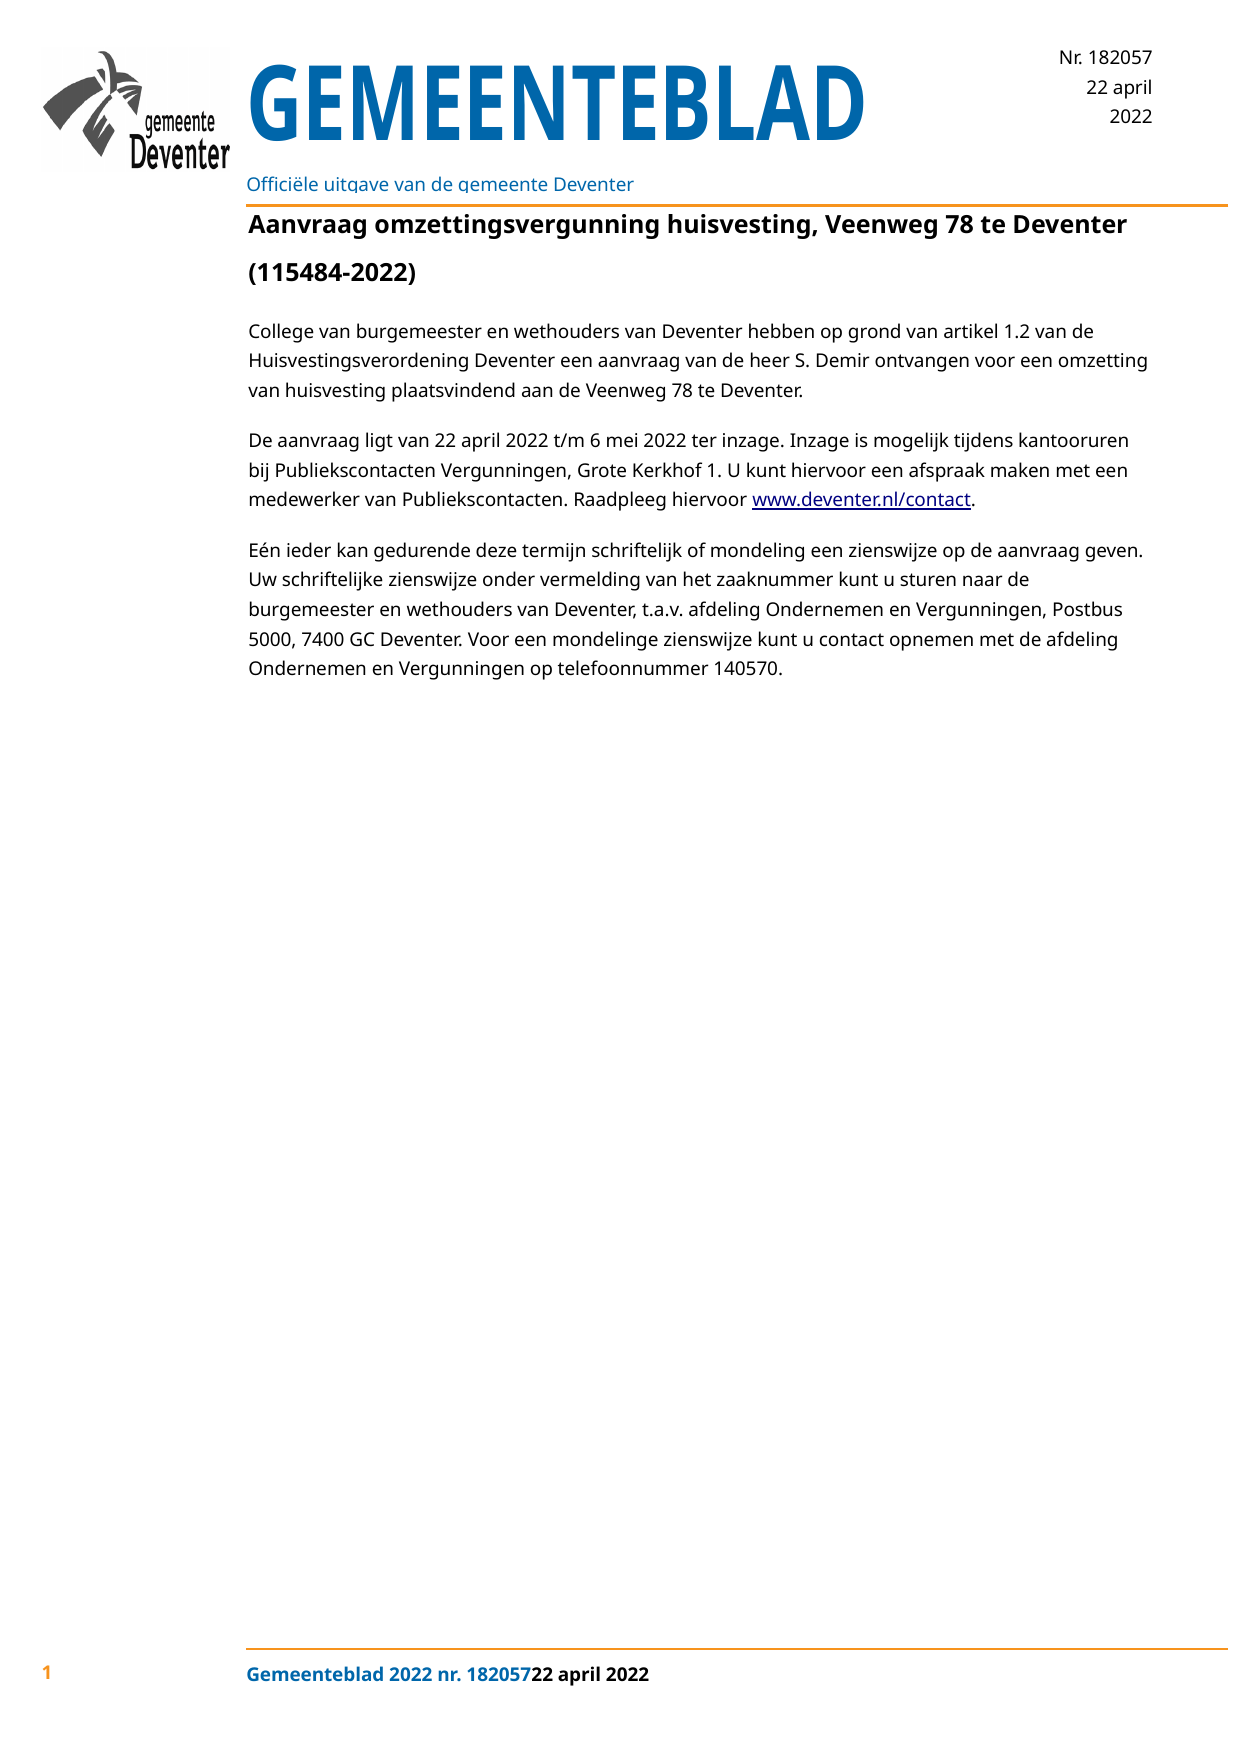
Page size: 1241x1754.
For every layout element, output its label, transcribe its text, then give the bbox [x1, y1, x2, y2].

text Aanvraag omzettingsvergunning huisvesting, Veenweg 78 te Deventer (115484-2022) [248, 207, 1152, 288]
picture [41, 47, 231, 172]
text De aanvraag ligt van 22 april 2022 t/m 6 mei 2022 ter inzage. Inzage is mogelijk tijdens kantooruren bij Publiekscontacten Vergunningen, Grote Kerkhof 1. U kunt hiervoor een afspraak maken met een medewerker van Publiekscontacten. Raadpleeg hiervoor www.deventer.nl/contact. [248, 427, 1152, 512]
text Eén ieder kan gedurende deze termijn schriftelijk of mondeling een zienswijze op de aanvraag geven. Uw schriftelijke zienswijze onder vermelding van het zaaknummer kunt u sturen naar de burgemeester en wethouders van Deventer, t.a.v. afdeling Ondernemen en Vergunningen, Postbus 5000, 7400 GC Deventer. Voor een mondelinge zienswijze kunt u contact opnemen met de afdeling Ondernemen en Vergunningen op telefoonnummer 140570. [248, 537, 1152, 681]
text College van burgemeester en wethouders van Deventer hebben op grond van artikel 1.2 van de Huisvestingsverordening Deventer een aanvraag van de heer S. Demir ontvangen voor een omzetting van huisvesting plaatsvindend aan de Veenweg 78 te Deventer. [248, 318, 1152, 403]
